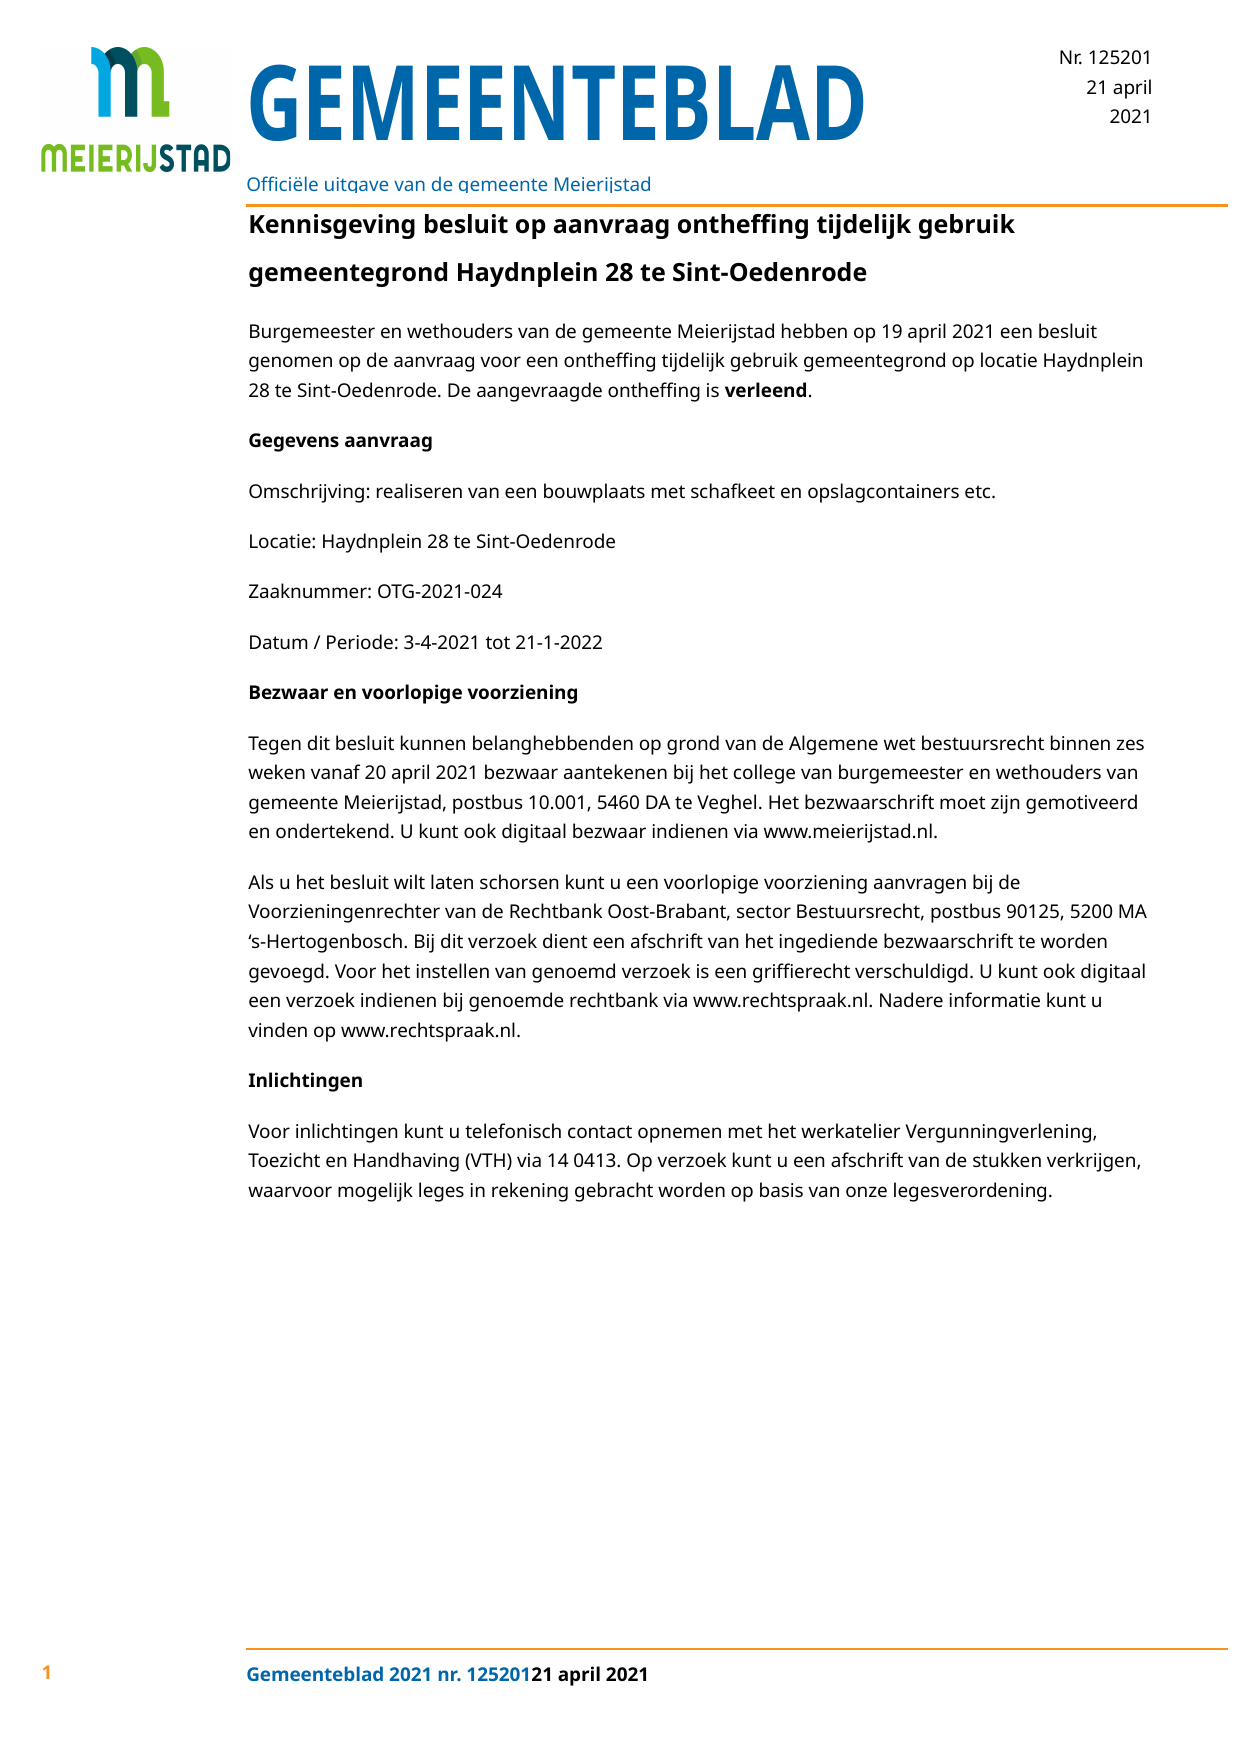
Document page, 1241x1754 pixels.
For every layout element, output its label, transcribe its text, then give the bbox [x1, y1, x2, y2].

text Bezwaar en voorlopige voorziening [248, 679, 1152, 705]
text Kennisgeving besluit op aanvraag ontheffing tijdelijk gebruik gemeentegrond Haydnplein 28 te Sint-Oedenrode [248, 207, 1152, 288]
text Burgemeester en wethouders van de gemeente Meierijstad hebben op 19 april 2021 een besluit genomen op de aanvraag voor een ontheffing tijdelijk gebruik gemeentegrond op locatie Haydnplein 28 te Sint-Oedenrode. De aangevraagde ontheffing is verleend. [248, 318, 1152, 403]
text Locatie: Haydnplein 28 te Sint-Oedenrode [248, 528, 1152, 554]
text Omschrijving: realiseren van een bouwplaats met schafkeet en opslagcontainers etc. [248, 478, 1152, 504]
text Als u het besluit wilt laten schorsen kunt u een voorlopige voorziening aanvragen bij de Voorzieningenrechter van de Rechtbank Oost-Brabant, sector Bestuursrecht, postbus 90125, 5200 MA ‘s-Hertogenbosch. Bij dit verzoek dient een afschrift van het ingediende bezwaarschrift te worden gevoegd. Voor het instellen van genoemd verzoek is een griffierecht verschuldigd. U kunt ook digitaal een verzoek indienen bij genoemde rechtbank via www.rechtspraak.nl. Nadere informatie kunt u vinden op www.rechtspraak.nl. [248, 869, 1152, 1043]
text Tegen dit besluit kunnen belanghebbenden op grond van de Algemene wet bestuursrecht binnen zes weken vanaf 20 april 2021 bezwaar aantekenen bij het college van burgemeester en wethouders van gemeente Meierijstad, postbus 10.001, 5460 DA te Veghel. Het bezwaarschrift moet zijn gemotiveerd en ondertekend. U kunt ook digitaal bezwaar indienen via www.meierijstad.nl. [248, 730, 1152, 844]
text Zaaknummer: OTG-2021-024 [248, 579, 1152, 604]
text Inlichtingen [248, 1067, 1152, 1093]
text Datum / Periode: 3-4-2021 tot 21-1-2022 [248, 629, 1152, 655]
picture [41, 47, 231, 172]
text Gegevens aanvraag [248, 427, 1152, 453]
text Voor inlichtingen kunt u telefonisch contact opnemen met het werkatelier Vergunningverlening, Toezicht en Handhaving (VTH) via 14 0413. Op verzoek kunt u een afschrift van de stukken verkrijgen, waarvoor mogelijk leges in rekening gebracht worden op basis van onze legesverordening. [248, 1118, 1152, 1203]
